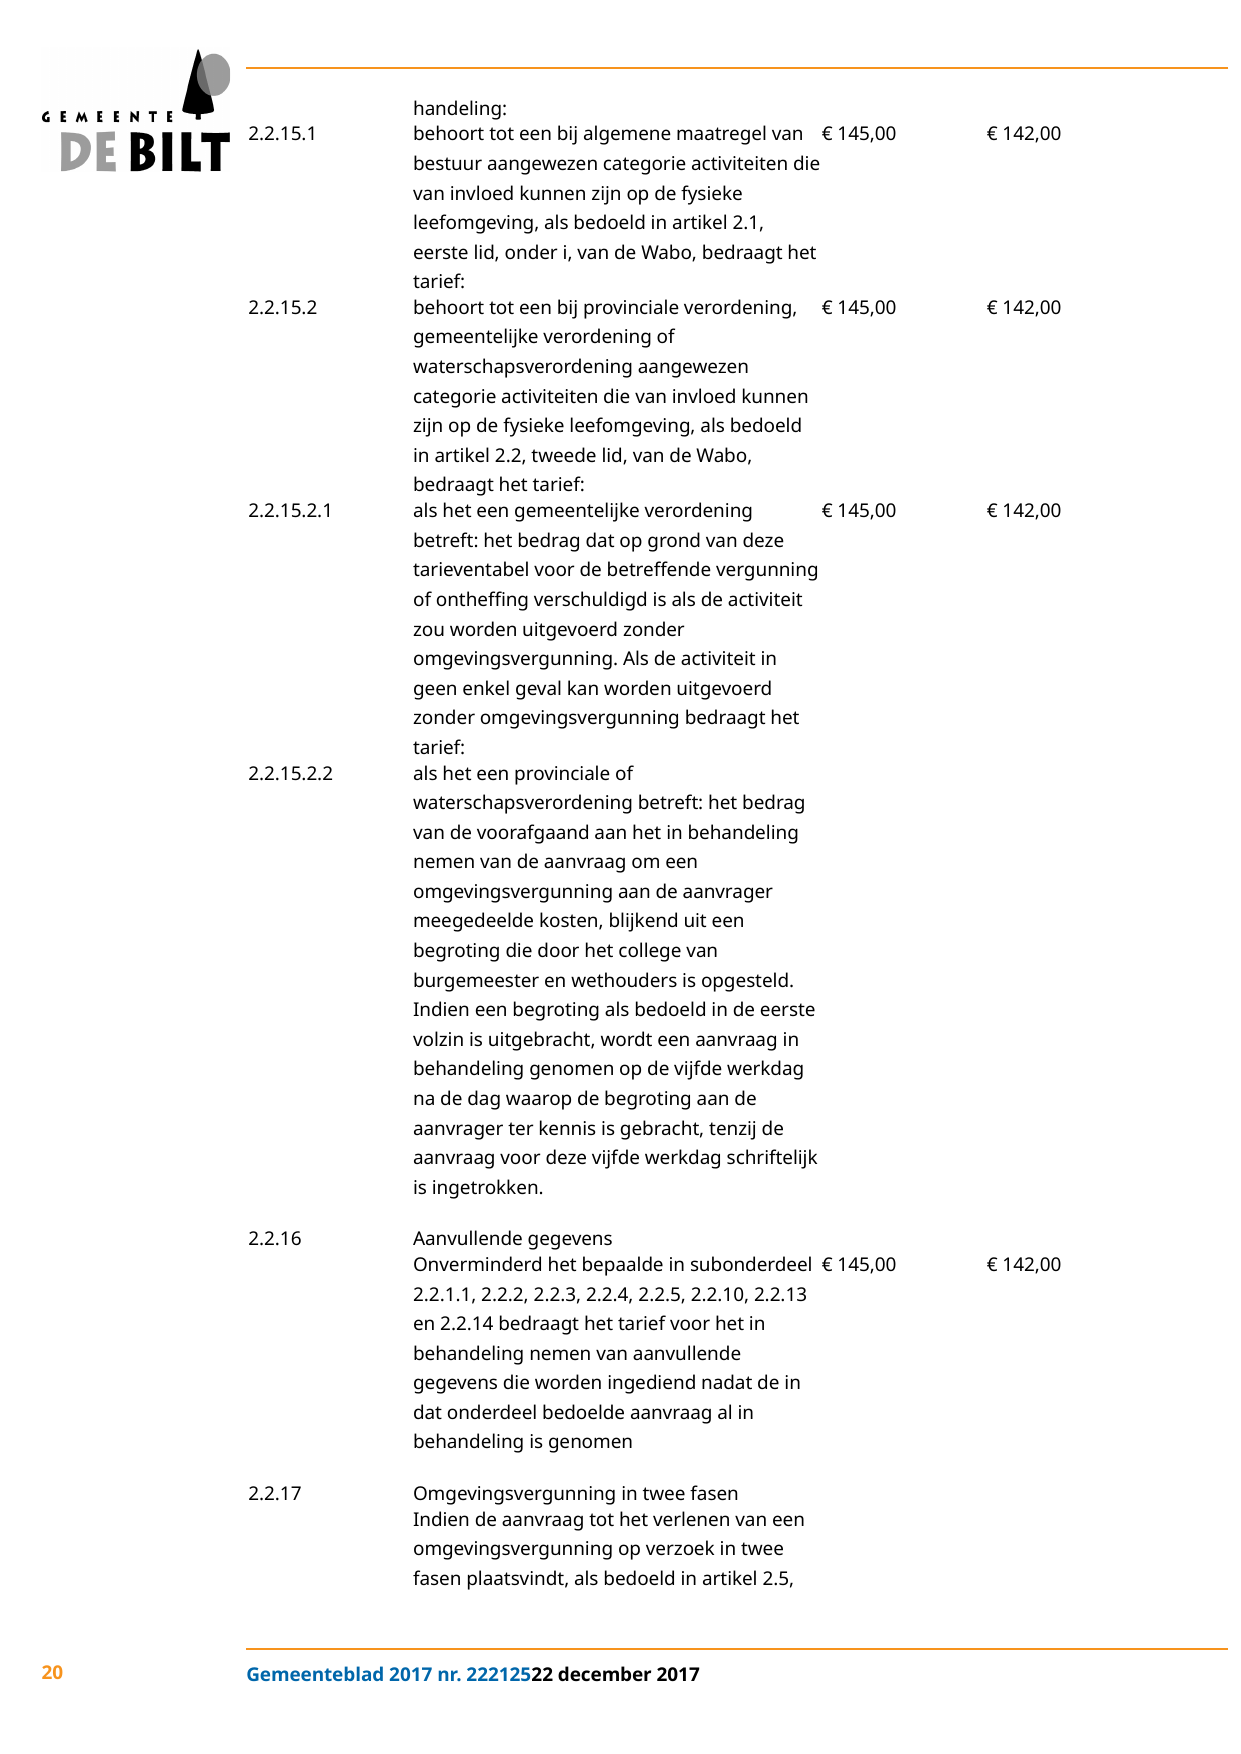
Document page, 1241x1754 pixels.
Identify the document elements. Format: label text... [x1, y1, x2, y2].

table_cell € 142,00 [987, 1251, 1152, 1454]
table_cell € 145,00 [822, 1251, 987, 1454]
table_cell [248, 1454, 413, 1480]
table_cell € 145,00 [822, 498, 987, 760]
table_cell [822, 1200, 987, 1225]
table_cell [413, 1454, 822, 1480]
table_cell Indien de aanvraag tot het verlenen van een omgevingsvergunning op verzoek in twee fasen plaatsvindt, als bedoeld in artikel 2.5, [413, 1506, 822, 1591]
table_cell [987, 760, 1152, 1200]
table_cell € 142,00 [987, 121, 1152, 294]
table_cell [822, 1506, 987, 1591]
table_cell [413, 1200, 822, 1225]
table_cell Omgevingsvergunning in twee fasen [413, 1480, 822, 1506]
table_cell 2.2.17 [248, 1480, 413, 1506]
table_cell Onverminderd het bepaalde in subonderdeel 2.2.1.1, 2.2.2, 2.2.3, 2.2.4, 2.2.5, 2.2.10, 2.2.13 en 2.2.14 bedraagt het tarief voor het in behandeling nemen van aanvullende gegevens die worden ingediend nadat de in dat onderdeel bedoelde aanvraag al in behandeling is genomen [413, 1251, 822, 1454]
table_cell € 145,00 [822, 294, 987, 497]
table_cell € 145,00 [822, 121, 987, 294]
table_cell Aanvullende gegevens [413, 1225, 822, 1251]
table_cell behoort tot een bij algemene maatregel van bestuur aangewezen categorie activiteiten die van invloed kunnen zijn op de fysieke leefomgeving, als bedoeld in artikel 2.1, eerste lid, onder i, van de Wabo, bedraagt het tarief: [413, 121, 822, 294]
table_cell 2.2.15.1 [248, 121, 413, 294]
table_cell [987, 1480, 1152, 1506]
table_cell behoort tot een bij provinciale verordening, gemeentelijke verordening of waterschapsverordening aangewezen categorie activiteiten die van invloed kunnen zijn op de fysieke leefomgeving, als bedoeld in artikel 2.2, tweede lid, van de Wabo, bedraagt het tarief: [413, 294, 822, 497]
table_cell € 142,00 [987, 498, 1152, 760]
table_cell [248, 1251, 413, 1454]
table_cell [248, 1506, 413, 1591]
table_cell [822, 1454, 987, 1480]
table_cell [822, 1225, 987, 1251]
table_cell [248, 1200, 413, 1225]
table_cell € 142,00 [987, 294, 1152, 497]
table_cell 2.2.15.2 [248, 294, 413, 497]
table_cell 2.2.15.2.1 [248, 498, 413, 760]
table_cell [987, 1200, 1152, 1225]
table_cell als het een provinciale of waterschapsverordening betreft: het bedrag van de voorafgaand aan het in behandeling nemen van de aanvraag om een omgevingsvergunning aan de aanvrager meegedeelde kosten, blijkend uit een begroting die door het college van burgemeester en wethouders is opgesteld. Indien een begroting als bedoeld in de eerste volzin is uitgebracht, wordt een aanvraag in behandeling genomen op de vijfde werkdag na de dag waarop de begroting aan de aanvrager ter kennis is gebracht, tenzij de aanvraag voor deze vijfde werkdag schriftelijk is ingetrokken. [413, 760, 822, 1200]
picture [41, 47, 231, 172]
table_cell [822, 760, 987, 1200]
table_cell [822, 1480, 987, 1506]
table_cell [987, 1506, 1152, 1591]
table_cell 2.2.16 [248, 1225, 413, 1251]
table_cell 2.2.15.2.2 [248, 760, 413, 1200]
table_cell handeling: [413, 95, 822, 121]
table_cell [987, 1454, 1152, 1480]
table_cell als het een gemeentelijke verordening betreft: het bedrag dat op grond van deze tarieventabel voor de betreffende vergunning of ontheffing verschuldigd is als de activiteit zou worden uitgevoerd zonder omgevingsvergunning. Als de activiteit in geen enkel geval kan worden uitgevoerd zonder omgevingsvergunning bedraagt het tarief: [413, 498, 822, 760]
table_cell [987, 95, 1152, 121]
table_cell [822, 95, 987, 121]
table_cell [987, 1225, 1152, 1251]
table_cell [248, 95, 413, 121]
